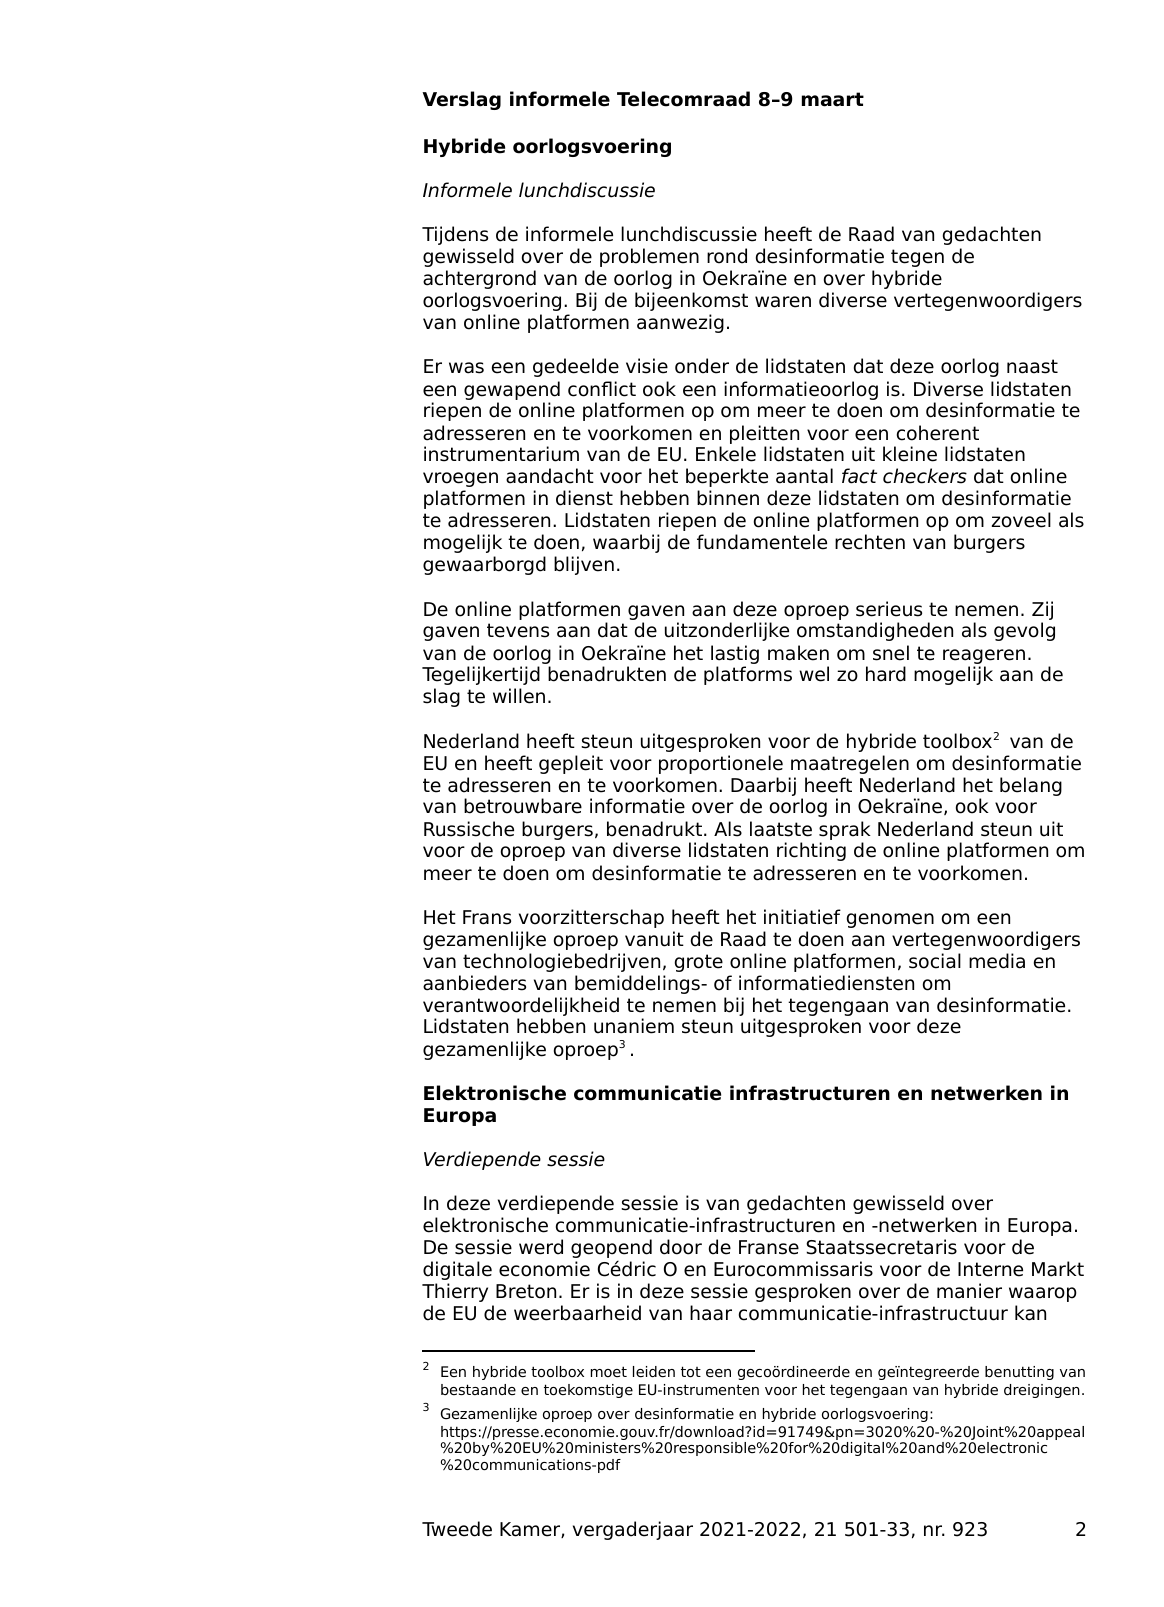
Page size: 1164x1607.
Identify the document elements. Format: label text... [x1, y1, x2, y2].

text Het Frans voorzitterschap heeft het initiatief genomen om een gezamenlijke oproep vanuit de Raad te doen aan vertegenwoordigers van technologiebedrijven, grote online platformen, social media en aanbieders van bemiddelings- of informatiediensten om verantwoordelijkheid te nemen bij het tegengaan van desinformatie. Lidstaten hebben unaniem steun uitgesproken voor deze gezamenlijke oproep. [422, 907, 1087, 1060]
subtitle Verdiepende sessie [422, 1149, 1087, 1171]
text In deze verdiepende sessie is van gedachten gewisseld over elektronische communicatie-infrastructuren en -netwerken in Europa. De sessie werd geopend door de Franse Staatssecretaris voor de digitale economie Cédric O en Eurocommissaris voor de Interne Markt Thierry Breton. Er is in deze sessie gesproken over de manier waarop de EU de weerbaarheid van haar communicatie-infrastructuur kan [422, 1193, 1087, 1325]
text De online platformen gaven aan deze oproep serieus te nemen. Zij gaven tevens aan dat de uitzonderlijke omstandigheden als gevolg van de oorlog in Oekraïne het lastig maken om snel te reageren. Tegelijkertijd benadrukten de platforms wel zo hard mogelijk aan de slag te willen. [422, 598, 1087, 708]
text Er was een gedeelde visie onder de lidstaten dat deze oorlog naast een gewapend conflict ook een informatieoorlog is. Diverse lidstaten riepen de online platformen op om meer te doen om desinformatie te adresseren en te voorkomen en pleitten voor een coherent instrumentarium van de EU. Enkele lidstaten uit kleine lidstaten vroegen aandacht voor het beperkte aantal fact checkers dat online platformen in dienst hebben binnen deze lidstaten om desinformatie te adresseren. Lidstaten riepen de online platformen op om zoveel als mogelijk te doen, waarbij de fundamentele rechten van burgers gewaarborgd blijven. [422, 356, 1087, 576]
subtitle Informele lunchdiscussie [422, 180, 1087, 202]
subtitle Verslag informele Telecomraad 8–9 maart [422, 89, 1087, 111]
text Gezamenlijke oproep over desinformatie en hybride oorlogsvoering: https://presse.economie.gouv.fr/download?id=91749&pn=3020%20-%20Joint%20appeal%20by%20EU%20ministers%20responsible%20for%20digital%20and%20electronic%20communications-pdf [422, 1402, 1087, 1474]
subtitle Elektronische communicatie infrastructuren en netwerken in Europa [422, 1083, 1087, 1127]
subtitle Hybride oorlogsvoering [422, 136, 1087, 158]
text Tijdens de informele lunchdiscussie heeft de Raad van gedachten gewisseld over de problemen rond desinformatie tegen de achtergrond van de oorlog in Oekraïne en over hybride oorlogsvoering. Bij de bijeenkomst waren diverse vertegenwoordigers van online platformen aanwezig. [422, 224, 1087, 334]
text Nederland heeft steun uitgesproken voor de hybride toolbox van de EU en heeft gepleit voor proportionele maatregelen om desinformatie te adresseren en te voorkomen. Daarbij heeft Nederland het belang van betrouwbare informatie over de oorlog in Oekraïne, ook voor Russische burgers, benadrukt. Als laatste sprak Nederland steun uit voor de oproep van diverse lidstaten richting de online platformen om meer te doen om desinformatie te adresseren en te voorkomen. [422, 731, 1087, 884]
text Een hybride toolbox moet leiden tot een gecoördineerde en geïntegreerde benutting van bestaande en toekomstige EU-instrumenten voor het tegengaan van hybride dreigingen. [422, 1360, 1087, 1399]
